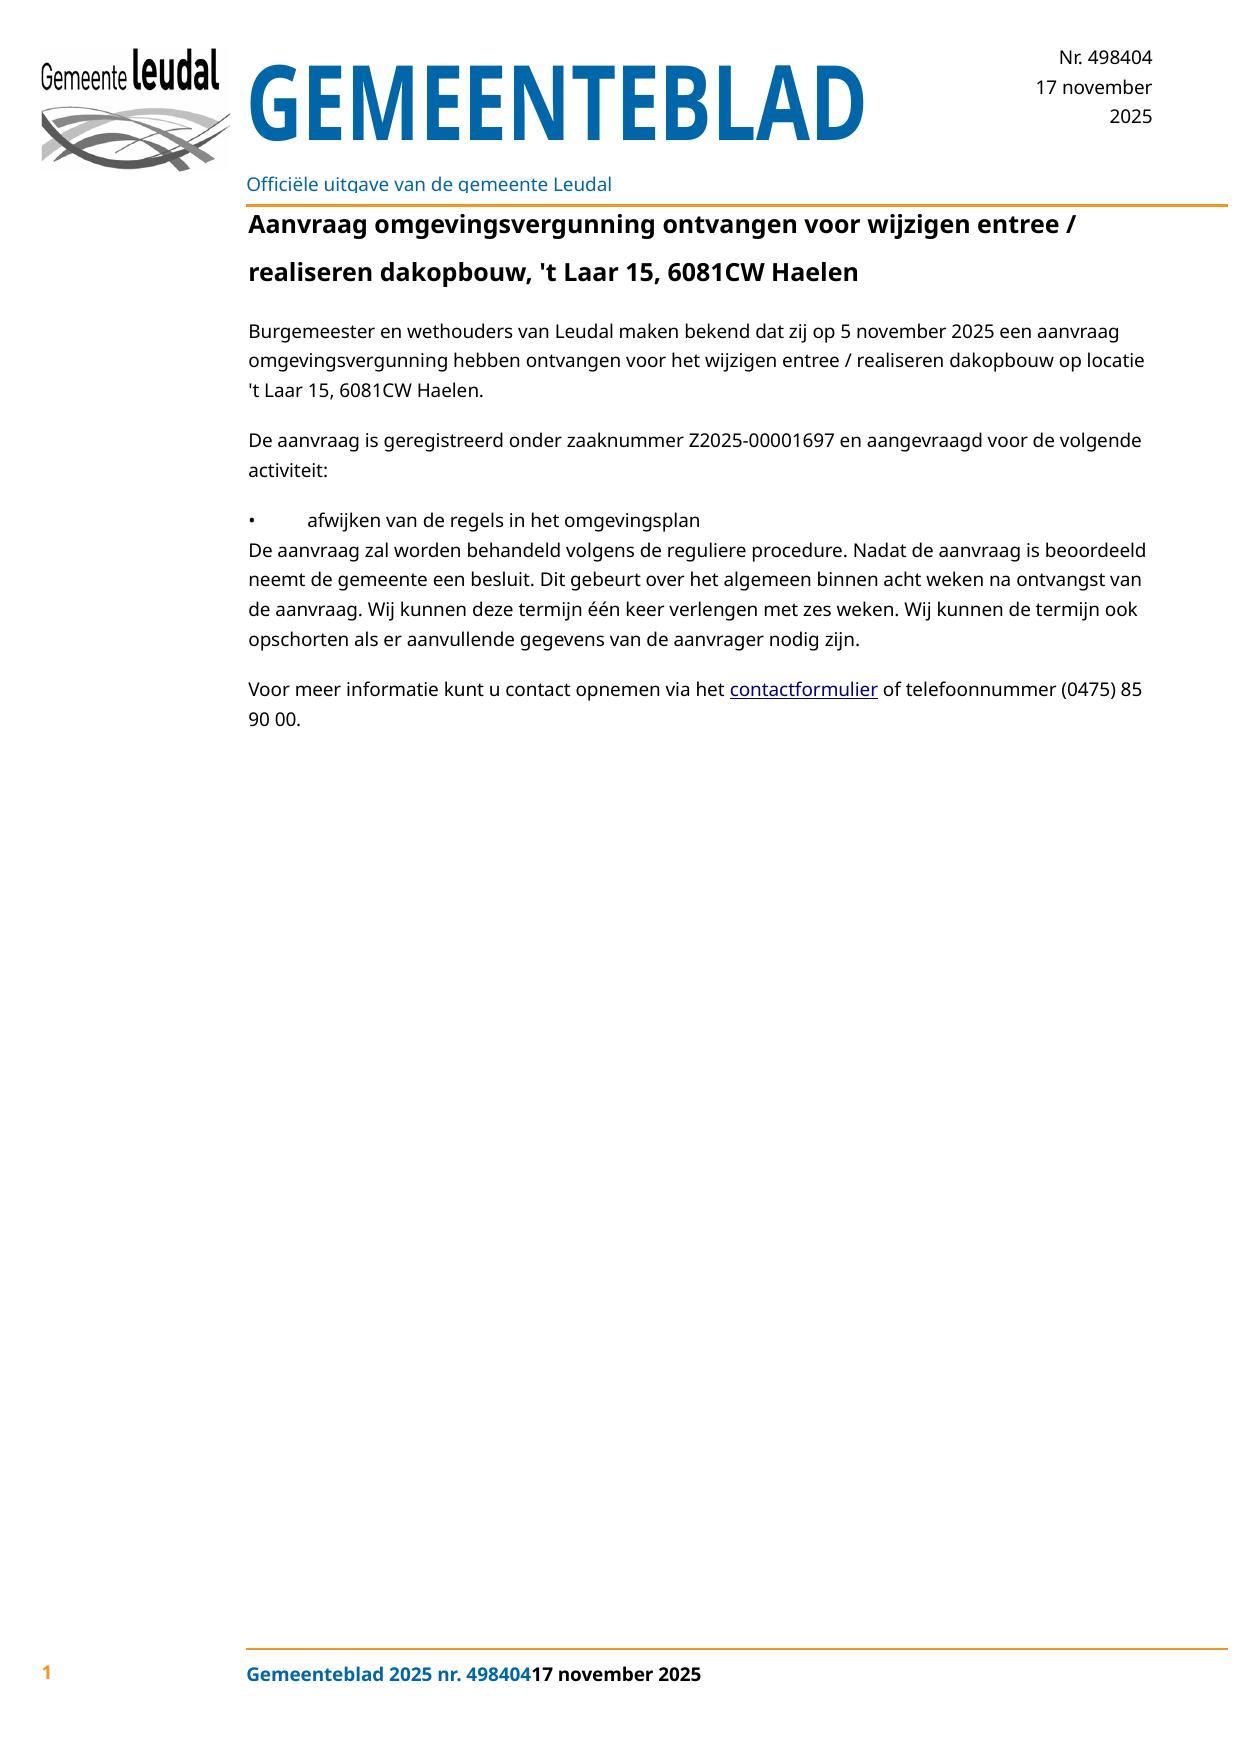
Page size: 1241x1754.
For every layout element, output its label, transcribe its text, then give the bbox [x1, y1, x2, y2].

picture [41, 47, 231, 172]
text De aanvraag is geregistreerd onder zaaknummer Z2025-00001697 en aangevraagd voor de volgende activiteit: [248, 427, 1152, 483]
text De aanvraag zal worden behandeld volgens de reguliere procedure. Nadat de aanvraag is beoordeeld neemt de gemeente een besluit. Dit gebeurt over het algemeen binnen acht weken na ontvangst van de aanvraag. Wij kunnen deze termijn één keer verlengen met zes weken. Wij kunnen de termijn ook opschorten als er aanvullende gegevens van de aanvrager nodig zijn. [248, 537, 1152, 652]
text Aanvraag omgevingsvergunning ontvangen voor wijzigen entree / realiseren dakopbouw, 't Laar 15, 6081CW Haelen [248, 207, 1152, 288]
text Voor meer informatie kunt u contact opnemen via het contactformulier of telefoonnummer (0475) 85 90 00. [248, 676, 1152, 732]
list afwijken van de regels in het omgevingsplan [248, 507, 1152, 533]
text Burgemeester en wethouders van Leudal maken bekend dat zij op 5 november 2025 een aanvraag omgevingsvergunning hebben ontvangen voor het wijzigen entree / realiseren dakopbouw op locatie 't Laar 15, 6081CW Haelen. [248, 318, 1152, 403]
